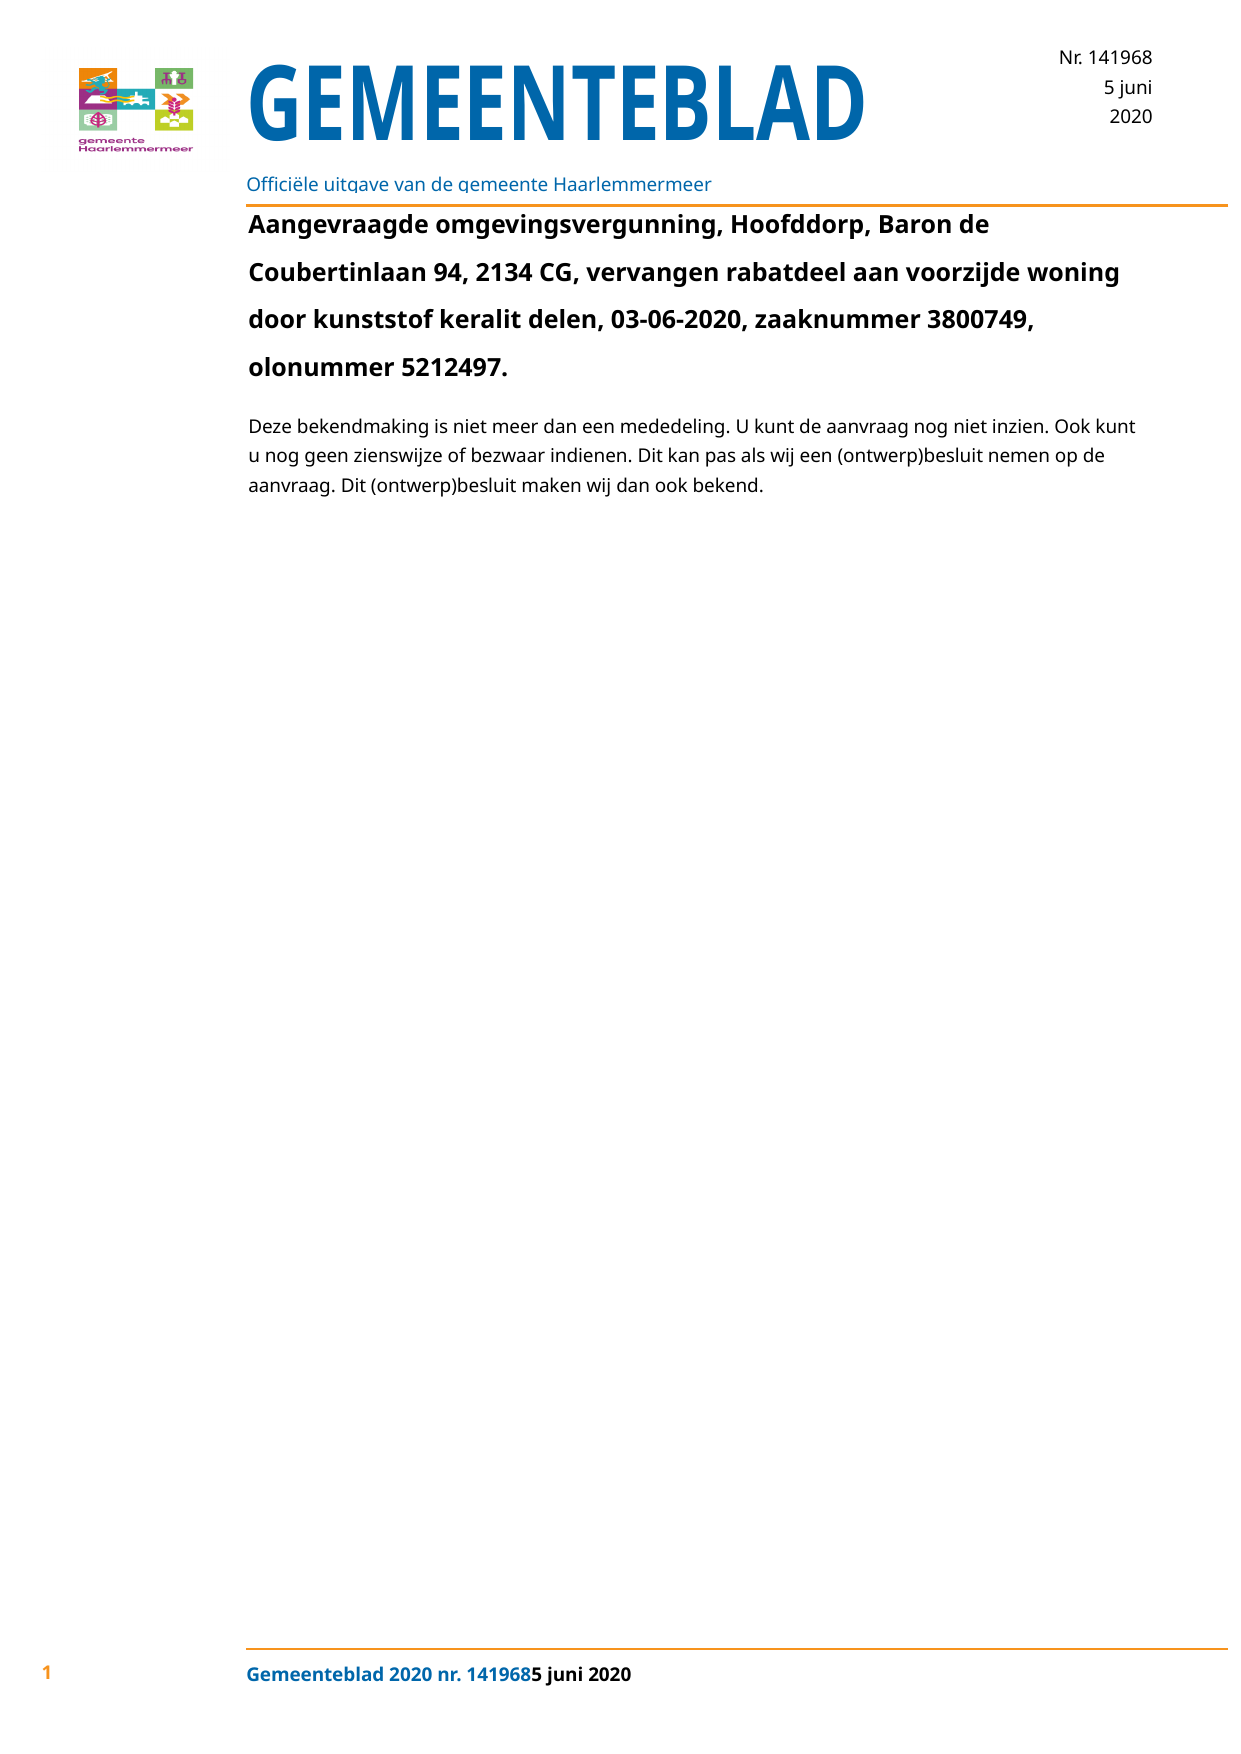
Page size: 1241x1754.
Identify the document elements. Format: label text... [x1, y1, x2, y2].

text Aangevraagde omgevingsvergunning, Hoofddorp, Baron de Coubertinlaan 94, 2134 CG, vervangen rabatdeel aan voorzijde woning door kunststof keralit delen, 03-06-2020, zaaknummer 3800749, olonummer 5212497. [248, 207, 1152, 384]
text Deze bekendmaking is niet meer dan een mededeling. U kunt de aanvraag nog niet inzien. Ook kunt u nog geen zienswijze of bezwaar indienen. Dit kan pas als wij een (ontwerp)besluit nemen op de aanvraag. Dit (ontwerp)besluit maken wij dan ook bekend. [248, 413, 1152, 498]
picture [41, 47, 231, 172]
